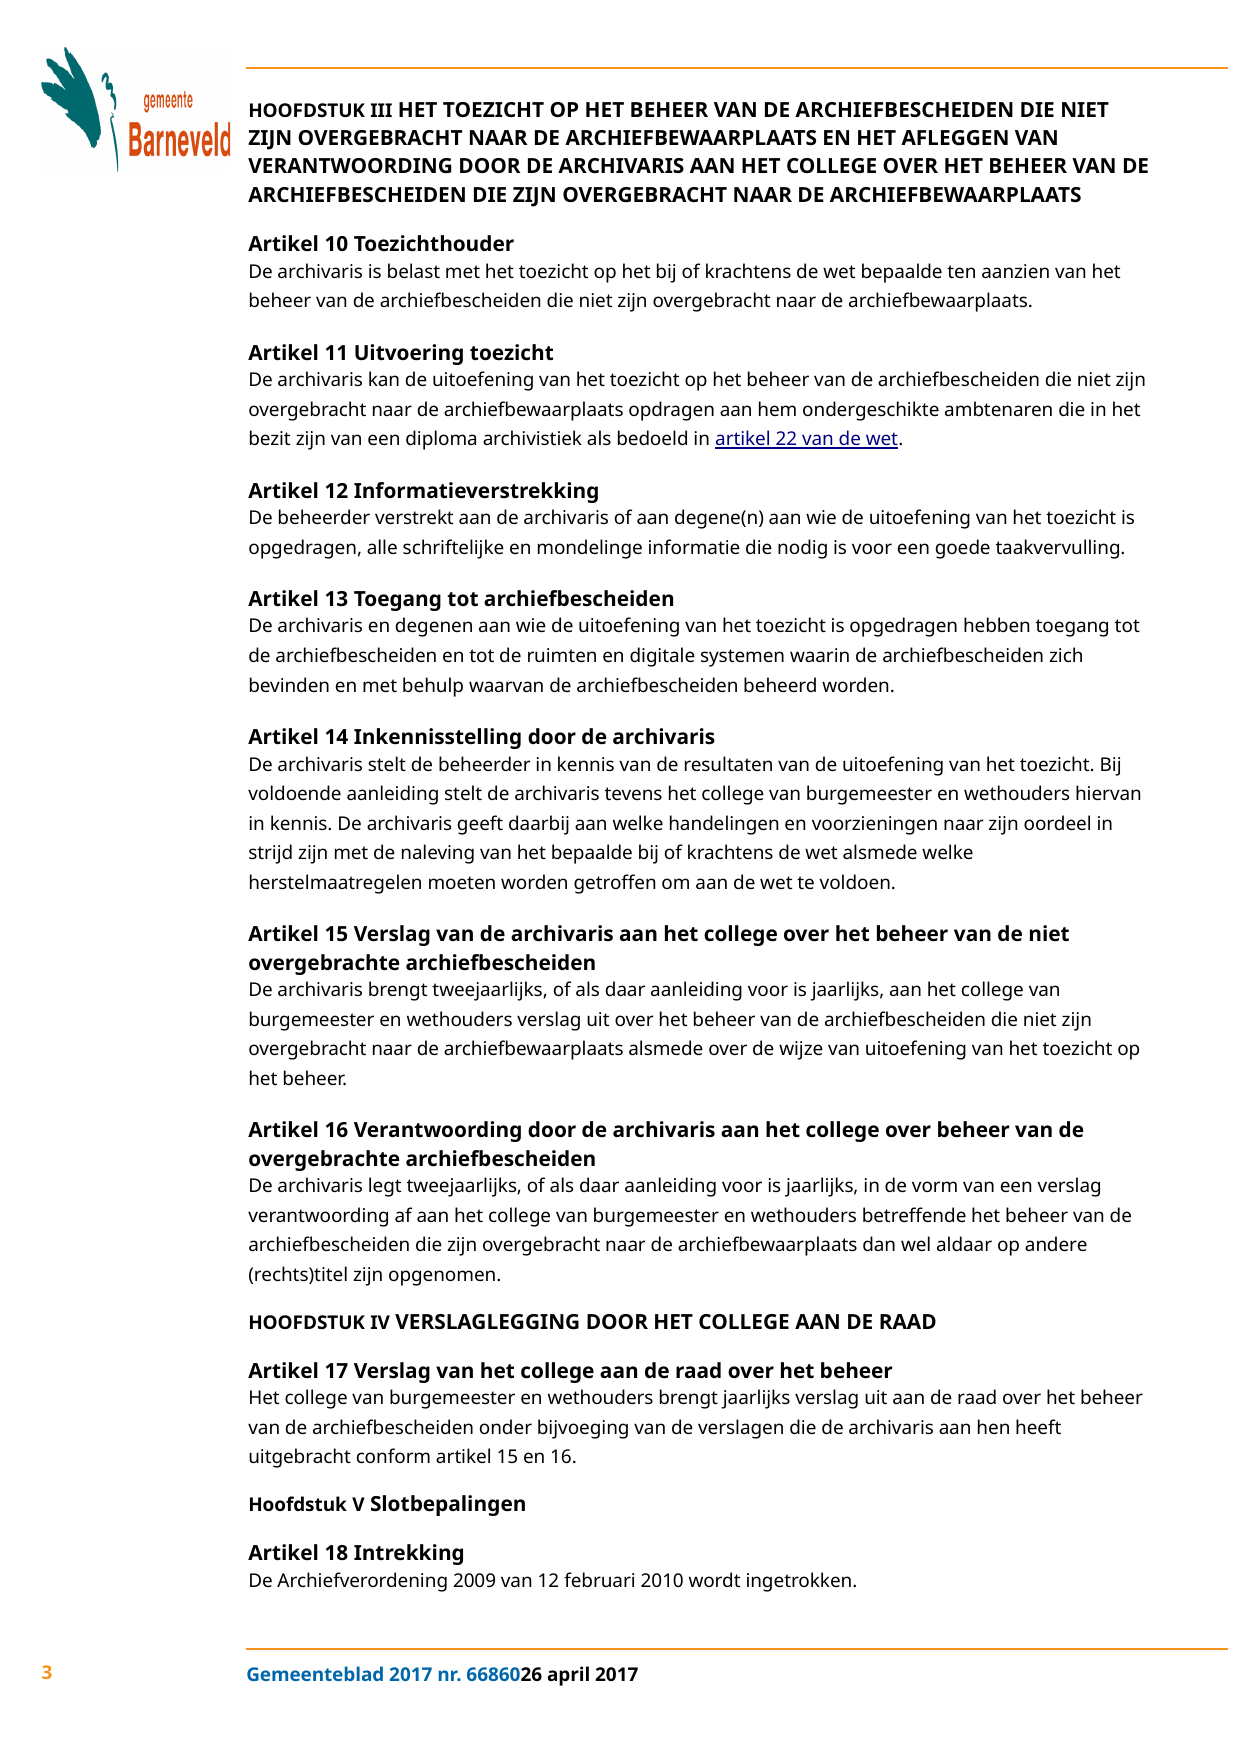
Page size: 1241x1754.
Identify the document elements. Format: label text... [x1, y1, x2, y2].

text Hoofdstuk V Slotbepalingen [248, 1489, 1152, 1518]
text Artikel 10 Toezichthouder [248, 229, 1152, 258]
text Artikel 18 Intrekking [248, 1538, 1152, 1567]
text HOOFDSTUK III HET TOEZICHT OP HET BEHEER VAN DE ARCHIEFBESCHEIDEN DIE NIET ZIJN OVERGEBRACHT NAAR DE ARCHIEFBEWAARPLAATS EN HET AFLEGGEN VAN VERANTWOORDING DOOR DE ARCHIVARIS AAN HET COLLEGE OVER HET BEHEER VAN DE ARCHIEFBESCHEIDEN DIE ZIJN OVERGEBRACHT NAAR DE ARCHIEFBEWAARPLAATS [248, 95, 1152, 208]
text De Archiefverordening 2009 van 12 februari 2010 wordt ingetrokken. [248, 1567, 1152, 1593]
text De archivaris stelt de beheerder in kennis van de resultaten van de uitoefening van het toezicht. Bij voldoende aanleiding stelt de archivaris tevens het college van burgemeester en wethouders hiervan in kennis. De archivaris geeft daarbij aan welke handelingen en voorzieningen naar zijn oordeel in strijd zijn met de naleving van het bepaalde bij of krachtens de wet alsmede welke herstelmaatregelen moeten worden getroffen om aan de wet te voldoen. [248, 751, 1152, 895]
text De archivaris brengt tweejaarlijks, of als daar aanleiding voor is jaarlijks, aan het college van burgemeester en wethouders verslag uit over het beheer van de archiefbescheiden die niet zijn overgebracht naar de archiefbewaarplaats alsmede over de wijze van uitoefening van het toezicht op het beheer. [248, 976, 1152, 1091]
text Het college van burgemeester en wethouders brengt jaarlijks verslag uit aan de raad over het beheer van de archiefbescheiden onder bijvoeging van de verslagen die de archivaris aan hen heeft uitgebracht conform artikel 15 en 16. [248, 1384, 1152, 1469]
text De archivaris kan de uitoefening van het toezicht op het beheer van de archiefbescheiden die niet zijn overgebracht naar de archiefbewaarplaats opdragen aan hem ondergeschikte ambtenaren die in het bezit zijn van een diploma archivistiek als bedoeld in artikel 22 van de wet. [248, 366, 1152, 451]
text Artikel 15 Verslag van de archivaris aan het college over het beheer van de niet overgebrachte archiefbescheiden [248, 919, 1152, 976]
text De beheerder verstrekt aan de archivaris of aan degene(n) aan wie de uitoefening van het toezicht is opgedragen, alle schriftelijke en mondelinge informatie die nodig is voor een goede taakvervulling. [248, 504, 1152, 559]
text Artikel 13 Toegang tot archiefbescheiden [248, 584, 1152, 613]
text Artikel 11 Uitvoering toezicht [248, 338, 1152, 366]
text Artikel 12 Informatieverstrekking [248, 476, 1152, 504]
text De archivaris legt tweejaarlijks, of als daar aanleiding voor is jaarlijks, in de vorm van een verslag verantwoording af aan het college van burgemeester en wethouders betreffende het beheer van de archiefbescheiden die zijn overgebracht naar de archiefbewaarplaats dan wel aldaar op andere (rechts)titel zijn opgenomen. [248, 1172, 1152, 1287]
text Artikel 17 Verslag van het college aan de raad over het beheer [248, 1356, 1152, 1384]
picture [41, 47, 231, 172]
text Artikel 16 Verantwoording door de archivaris aan het college over beheer van de overgebrachte archiefbescheiden [248, 1116, 1152, 1172]
text HOOFDSTUK IV VERSLAGLEGGING DOOR HET COLLEGE AAN DE RAAD [248, 1307, 1152, 1335]
text De archivaris is belast met het toezicht op het bij of krachtens de wet bepaalde ten aanzien van het beheer van de archiefbescheiden die niet zijn overgebracht naar de archiefbewaarplaats. [248, 258, 1152, 313]
text Artikel 14 Inkennisstelling door de archivaris [248, 722, 1152, 751]
text De archivaris en degenen aan wie de uitoefening van het toezicht is opgedragen hebben toegang tot de archiefbescheiden en tot de ruimten en digitale systemen waarin de archiefbescheiden zich bevinden en met behulp waarvan de archiefbescheiden beheerd worden. [248, 613, 1152, 698]
